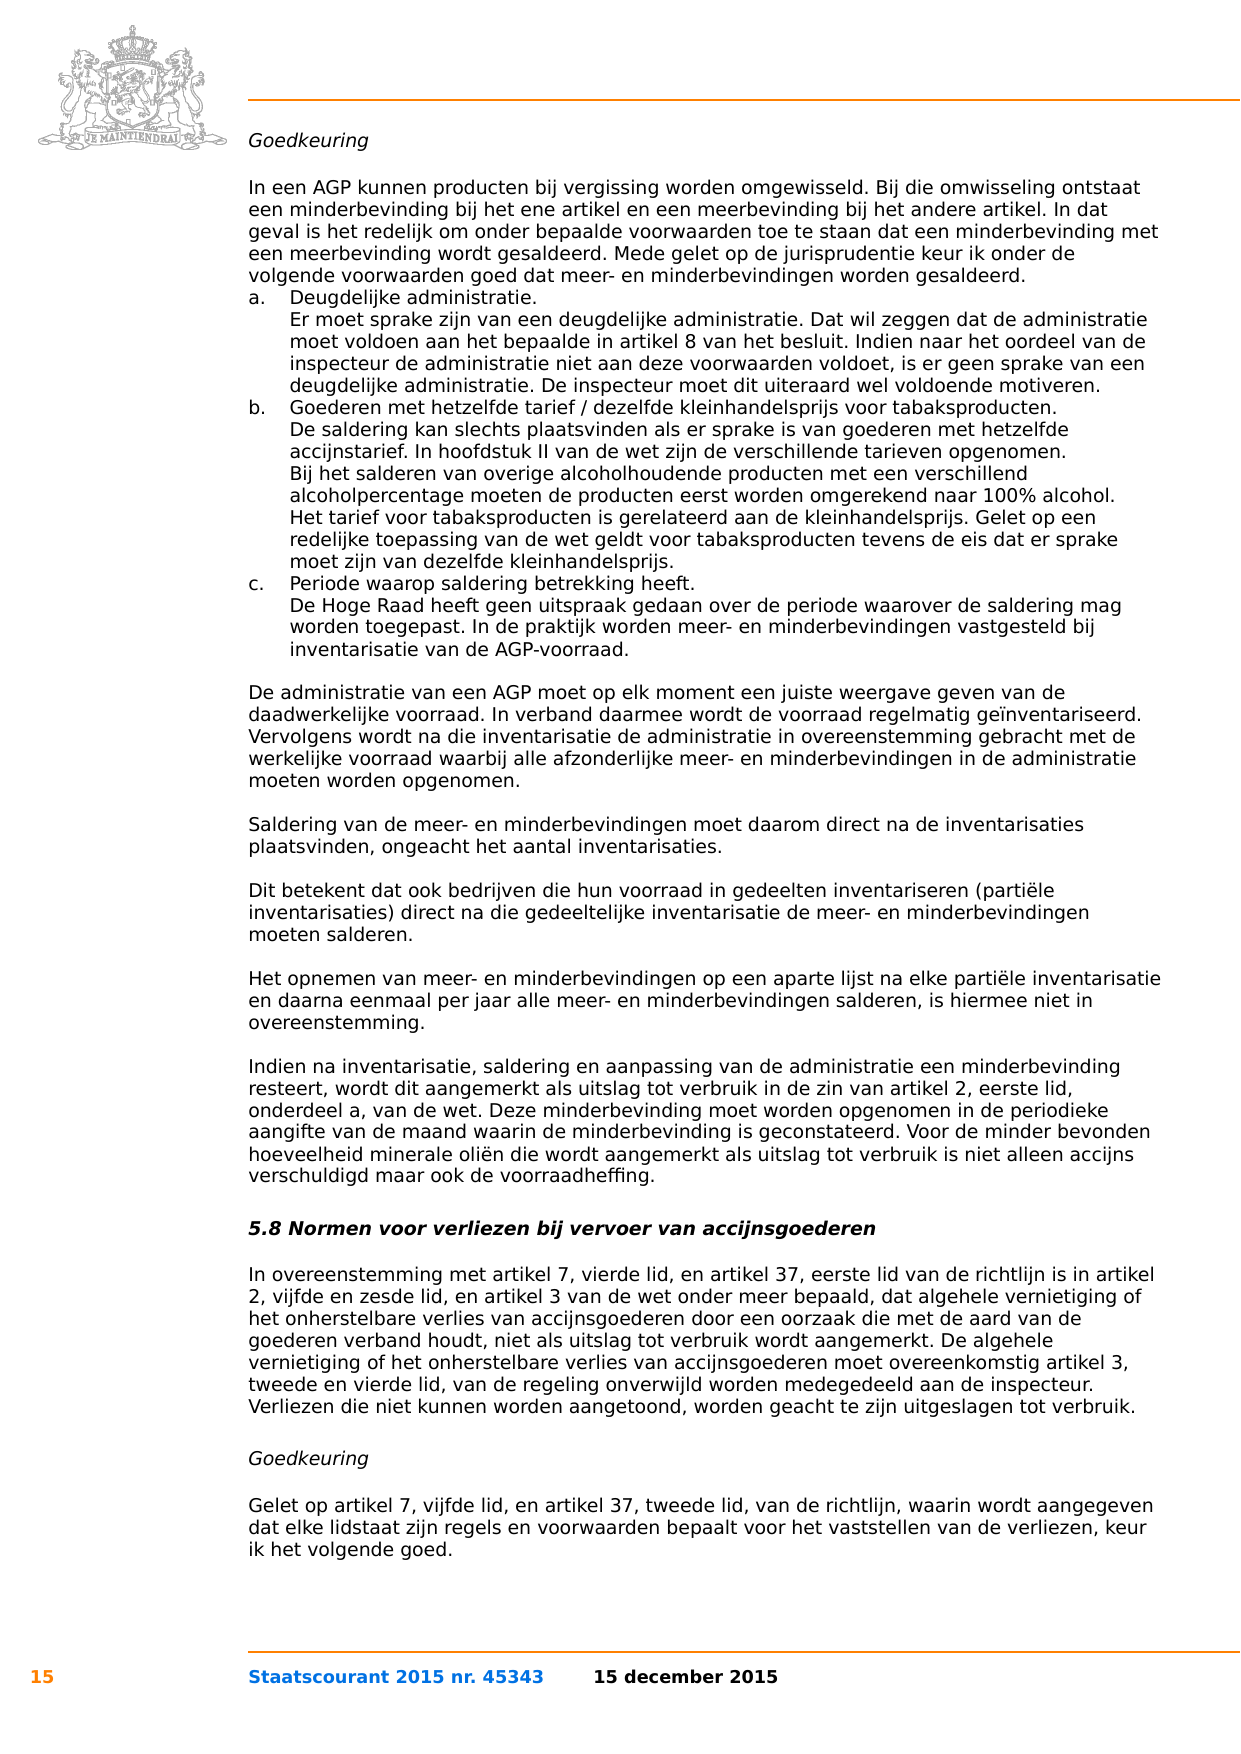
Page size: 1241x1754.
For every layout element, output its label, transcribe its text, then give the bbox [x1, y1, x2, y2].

picture [38, 25, 227, 150]
text In een AGP kunnen producten bij vergissing worden omgewisseld. Bij die omwisseling ontstaat een minderbevinding bij het ene artikel en een meerbevinding bij het andere artikel. In dat geval is het redelijk om onder bepaalde voorwaarden toe te staan dat een minderbevinding met een meerbevinding wordt gesaldeerd. Mede gelet op de jurisprudentie keur ik onder de volgende voorwaarden goed dat meer- en minderbevindingen worden gesaldeerd. [248, 177, 1163, 287]
text a. Deugdelijke administratie. [248, 287, 1163, 309]
text c. Periode waarop saldering betrekking heeft. [248, 572, 1163, 594]
text Er moet sprake zijn van een deugdelijke administratie. Dat wil zeggen dat de administratie moet voldoen aan het bepaalde in artikel 8 van het besluit. Indien naar het oordeel van de inspecteur de administratie niet aan deze voorwaarden voldoet, is er geen sprake van een deugdelijke administratie. De inspecteur moet dit uiteraard wel voldoende motiveren. [289, 309, 1163, 397]
text Indien na inventarisatie, saldering en aanpassing van de administratie een minderbevinding resteert, wordt dit aangemerkt als uitslag tot verbruik in de zin van artikel 2, eerste lid, onderdeel a, van de wet. Deze minderbevinding moet worden opgenomen in de periodieke aangifte van de maand waarin de minderbevinding is geconstateerd. Voor de minder bevonden hoeveelheid minerale oliën die wordt aangemerkt als uitslag tot verbruik is niet alleen accijns verschuldigd maar ook de voorraadheffing. [248, 1056, 1163, 1187]
text Verliezen die niet kunnen worden aangetoond, worden geacht te zijn uitgeslagen tot verbruik. [248, 1396, 1163, 1418]
subtitle Goedkeuring [248, 1448, 1163, 1470]
text De saldering kan slechts plaatsvinden als er sprake is van goederen met hetzelfde accijnstarief. In hoofdstuk II van de wet zijn de verschillende tarieven opgenomen. [289, 419, 1163, 463]
text De Hoge Raad heeft geen uitspraak gedaan over de periode waarover de saldering mag worden toegepast. In de praktijk worden meer- en minderbevindingen vastgesteld bij inventarisatie van de AGP-voorraad. [289, 594, 1163, 660]
text Bij het salderen van overige alcoholhoudende producten met een verschillend alcoholpercentage moeten de producten eerst worden omgerekend naar 100% alcohol. [289, 463, 1163, 507]
text De administratie van een AGP moet op elk moment een juiste weergave geven van de daadwerkelijke voorraad. In verband daarmee wordt de voorraad regelmatig geïnventariseerd. Vervolgens wordt na die inventarisatie de administratie in overeenstemming gebracht met de werkelijke voorraad waarbij alle afzonderlijke meer- en minderbevindingen in de administratie moeten worden opgenomen. [248, 682, 1163, 792]
subtitle Goedkeuring [248, 130, 1163, 152]
subtitle 5.8 Normen voor verliezen bij vervoer van accijnsgoederen [248, 1217, 1163, 1239]
text In overeenstemming met artikel 7, vierde lid, en artikel 37, eerste lid van de richtlijn is in artikel 2, vijfde en zesde lid, en artikel 3 van de wet onder meer bepaald, dat algehele vernietiging of het onherstelbare verlies van accijnsgoederen door een oorzaak die met de aard van de goederen verband houdt, niet als uitslag tot verbruik wordt aangemerkt. De algehele vernietiging of het onherstelbare verlies van accijnsgoederen moet overeenkomstig artikel 3, tweede en vierde lid, van de regeling onverwijld worden medegedeeld aan de inspecteur. [248, 1264, 1163, 1396]
text Het tarief voor tabaksproducten is gerelateerd aan de kleinhandelsprijs. Gelet op een redelijke toepassing van de wet geldt voor tabaksproducten tevens de eis dat er sprake moet zijn van dezelfde kleinhandelsprijs. [289, 507, 1163, 572]
text Dit betekent dat ook bedrijven die hun voorraad in gedeelten inventariseren (partiële inventarisaties) direct na die gedeeltelijke inventarisatie de meer- en minderbevindingen moeten salderen. [248, 880, 1163, 946]
text Saldering van de meer- en minderbevindingen moet daarom direct na de inventarisaties plaatsvinden, ongeacht het aantal inventarisaties. [248, 814, 1163, 858]
text b. Goederen met hetzelfde tarief / dezelfde kleinhandelsprijs voor tabaksproducten. [248, 397, 1163, 419]
text Gelet op artikel 7, vijfde lid, en artikel 37, tweede lid, van de richtlijn, waarin wordt aangegeven dat elke lidstaat zijn regels en voorwaarden bepaalt voor het vaststellen van de verliezen, keur ik het volgende goed. [248, 1495, 1163, 1561]
text Het opnemen van meer- en minderbevindingen op een aparte lijst na elke partiële inventarisatie en daarna eenmaal per jaar alle meer- en minderbevindingen salderen, is hiermee niet in overeenstemming. [248, 968, 1163, 1034]
